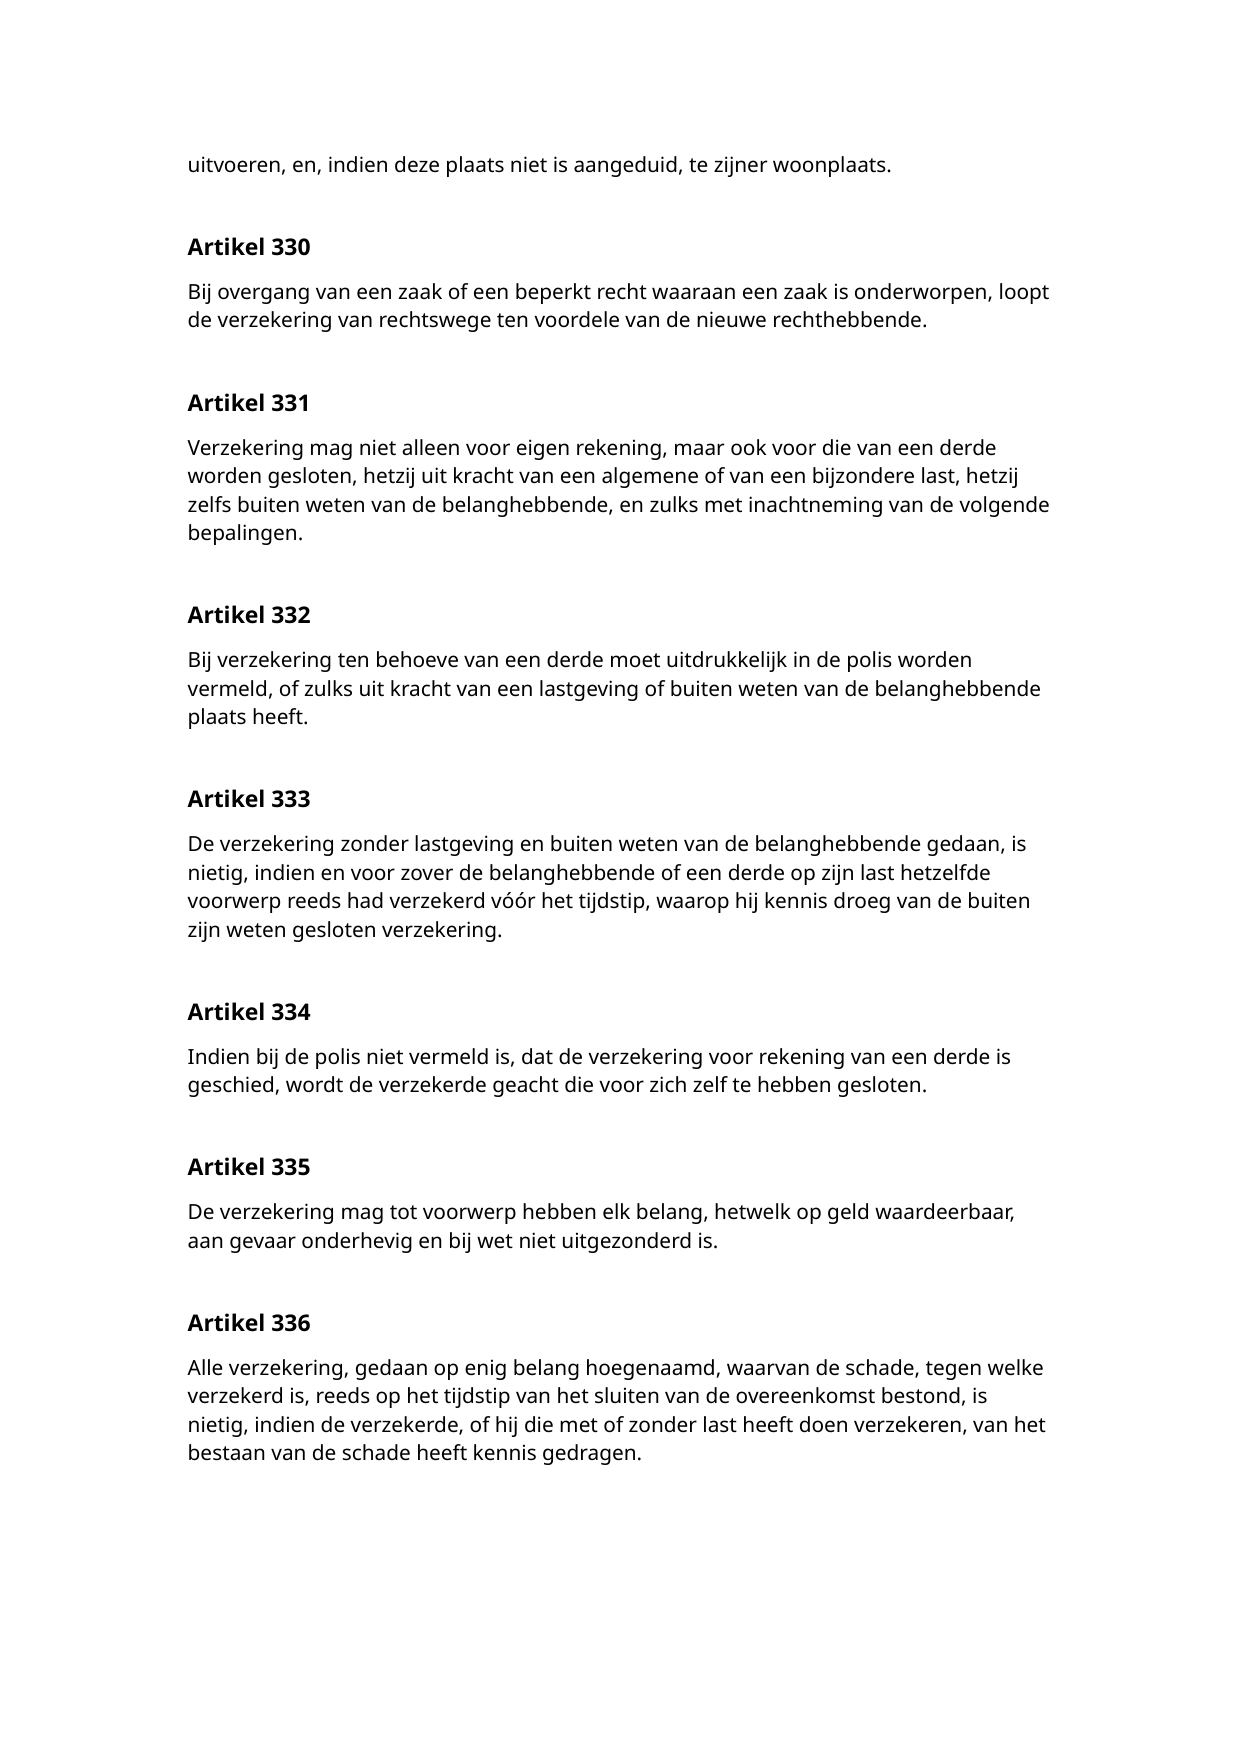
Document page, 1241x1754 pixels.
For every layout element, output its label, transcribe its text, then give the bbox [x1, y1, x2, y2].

subtitle Artikel 335 [187, 1151, 1053, 1182]
text Verzekering mag niet alleen voor eigen rekening, maar ook voor die van een derde worden gesloten, hetzij uit kracht van een algemene of van een bijzondere last, hetzij zelfs buiten weten van de belanghebbende, en zulks met inachtneming van de volgende bepalingen. [187, 433, 1053, 547]
subtitle Artikel 332 [187, 599, 1053, 630]
subtitle Artikel 334 [187, 996, 1053, 1027]
subtitle Artikel 336 [187, 1307, 1053, 1338]
text Indien bij de polis niet vermeld is, dat de verzekering voor rekening van een derde is geschied, wordt de verzekerde geacht die voor zich zelf te hebben gesloten. [187, 1042, 1053, 1099]
text De verzekering zonder lastgeving en buiten weten van de belanghebbende gedaan, is nietig, indien en voor zover de belanghebbende of een derde op zijn last hetzelfde voorwerp reeds had verzekerd vóór het tijdstip, waarop hij kennis droeg van de buiten zijn weten gesloten verzekering. [187, 829, 1053, 943]
text Bij verzekering ten behoeve van een derde moet uitdrukkelijk in de polis worden vermeld, of zulks uit kracht van een lastgeving of buiten weten van de belanghebbende plaats heeft. [187, 645, 1053, 731]
subtitle Artikel 330 [187, 231, 1053, 262]
text uitvoeren, en, indien deze plaats niet is aangeduid, te zijner woonplaats. [187, 150, 1053, 178]
text Alle verzekering, gedaan op enig belang hoegenaamd, waarvan de schade, tegen welke verzekerd is, reeds op het tijdstip van het sluiten van de overeenkomst bestond, is nietig, indien de verzekerde, of hij die met of zonder last heeft doen verzekeren, van het bestaan van de schade heeft kennis gedragen. [187, 1353, 1053, 1467]
text De verzekering mag tot voorwerp hebben elk belang, hetwelk op geld waardeerbaar, aan gevaar onderhevig en bij wet niet uitgezonderd is. [187, 1197, 1053, 1254]
subtitle Artikel 331 [187, 387, 1053, 418]
subtitle Artikel 333 [187, 783, 1053, 814]
text Bij overgang van een zaak of een beperkt recht waaraan een zaak is onderworpen, loopt de verzekering van rechtswege ten voordele van de nieuwe rechthebbende. [187, 277, 1053, 334]
